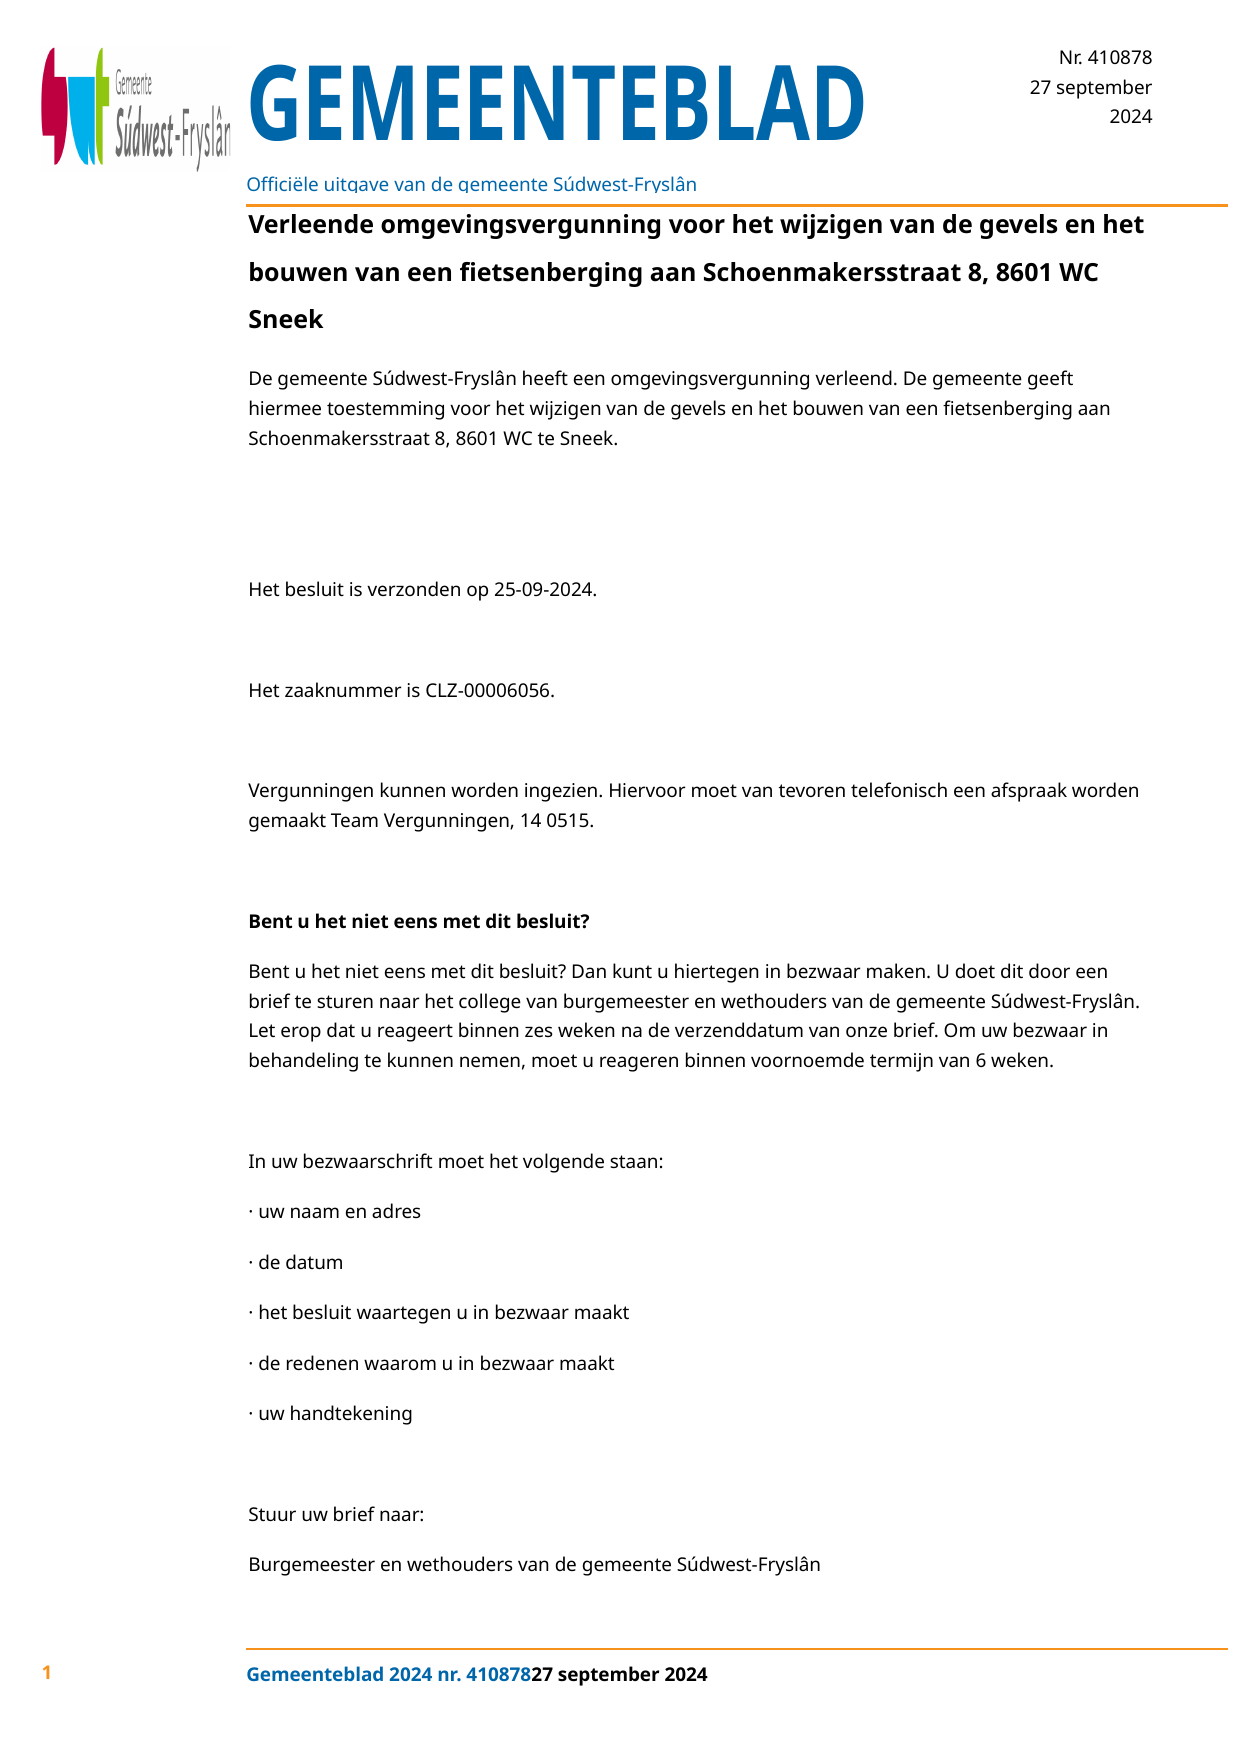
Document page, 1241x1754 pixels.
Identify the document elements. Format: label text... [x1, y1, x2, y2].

text Het besluit is verzonden op 25-09-2024. [248, 576, 1152, 602]
text Verleende omgevingsvergunning voor het wijzigen van de gevels en het bouwen van een fietsenberging aan Schoenmakersstraat 8, 8601 WC Sneek [248, 207, 1152, 336]
text Bent u het niet eens met dit besluit? Dan kunt u hiertegen in bezwaar maken. U doet dit door een brief te sturen naar het college van burgemeester en wethouders van de gemeente Súdwest-Fryslân. Let erop dat u reageert binnen zes weken na de verzenddatum van onze brief. Om uw bezwaar in behandeling te kunnen nemen, moet u reageren binnen voornoemde termijn van 6 weken. [248, 958, 1152, 1073]
text · de redenen waarom u in bezwaar maakt [248, 1350, 1152, 1375]
text · de datum [248, 1249, 1152, 1274]
text Burgemeester en wethouders van de gemeente Súdwest-Fryslân [248, 1551, 1152, 1577]
text Het zaaknummer is CLZ-00006056. [248, 677, 1152, 702]
text Bent u het niet eens met dit besluit? [248, 908, 1152, 934]
text · het besluit waartegen u in bezwaar maakt [248, 1299, 1152, 1325]
picture [41, 47, 231, 172]
text Stuur uw brief naar: [248, 1501, 1152, 1527]
text De gemeente Súdwest-Fryslân heeft een omgevingsvergunning verleend. De gemeente geeft hiermee toestemming voor het wijzigen van de gevels en het bouwen van een fietsenberging aan Schoenmakersstraat 8, 8601 WC te Sneek. [248, 366, 1152, 450]
text Vergunningen kunnen worden ingezien. Hiervoor moet van tevoren telefonisch een afspraak worden gemaakt Team Vergunningen, 14 0515. [248, 778, 1152, 833]
text · uw naam en adres [248, 1198, 1152, 1224]
text In uw bezwaarschrift moet het volgende staan: [248, 1148, 1152, 1174]
text · uw handtekening [248, 1400, 1152, 1426]
